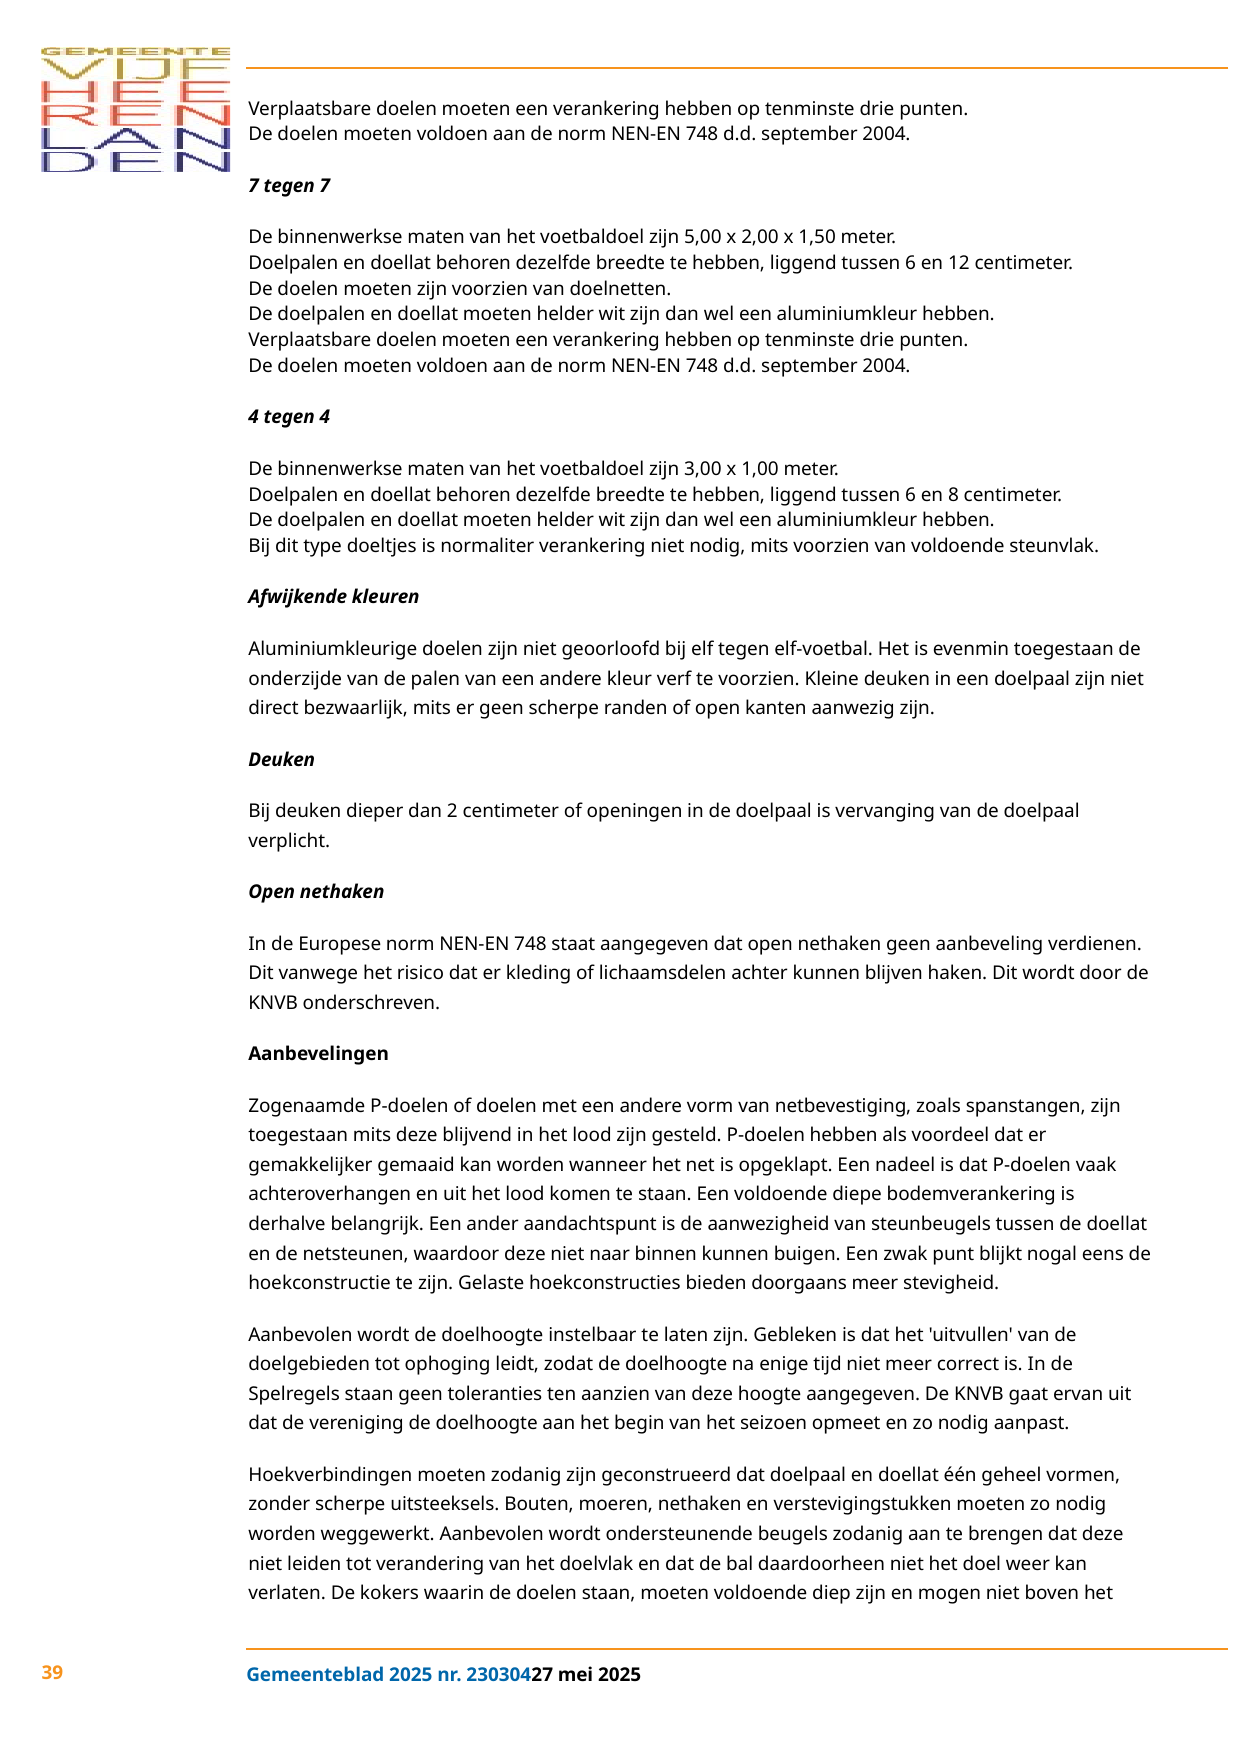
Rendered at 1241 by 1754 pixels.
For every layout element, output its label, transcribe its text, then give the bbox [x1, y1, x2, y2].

table_cell Verplaatsbare doelen moeten een verankering hebben op tenminste drie punten. [248, 95, 1152, 121]
table_cell [248, 1435, 1152, 1461]
table_cell [248, 1015, 1152, 1040]
table_cell Afwijkende kleuren [248, 584, 1152, 609]
table_cell Bij dit type doeltjes is normaliter verankering niet nodig, mits voorzien van voldoende steunvlak. [248, 532, 1152, 558]
table_cell 4 tegen 4 [248, 404, 1152, 429]
table_cell [248, 609, 1152, 635]
table_cell [248, 904, 1152, 930]
table_cell Aluminiumkleurige doelen zijn niet geoorloofd bij elf tegen elf-voetbal. Het is evenmin toegestaan de onderzijde van de palen van een andere kleur verf te voorzien. Kleine deuken in een doelpaal zijn niet direct bezwaarlijk, mits er geen scherpe randen of open kanten aanwezig zijn. [248, 635, 1152, 720]
table_cell De doelpalen en doellat moeten helder wit zijn dan wel een aluminiumkleur hebben. [248, 301, 1152, 326]
table_cell [248, 853, 1152, 878]
table_cell Aanbevelingen [248, 1040, 1152, 1066]
table_cell Hoekverbindingen moeten zodanig zijn geconstrueerd dat doelpaal en doellat één geheel vormen, zonder scherpe uitsteeksels. Bouten, moeren, nethaken en verstevigingstukken moeten zo nodig worden weggewerkt. Aanbevolen wordt ondersteunende beugels zodanig aan te brengen dat deze niet leiden tot verandering van het doelvlak en dat de bal daardoorheen niet het doel weer kan verlaten. De kokers waarin de doelen staan, moeten voldoende diep zijn en mogen niet boven het [248, 1461, 1152, 1605]
table_cell In de Europese norm NEN-EN 748 staat aangegeven dat open nethaken geen aanbeveling verdienen. Dit vanwege het risico dat er kleding of lichaamsdelen achter kunnen blijven haken. Dit wordt door de KNVB onderschreven. [248, 930, 1152, 1014]
table_cell De binnenwerkse maten van het voetbaldoel zijn 5,00 x 2,00 x 1,50 meter. [248, 224, 1152, 249]
table_cell Aanbevolen wordt de doelhoogte instelbaar te laten zijn. Gebleken is dat het 'uitvullen' van de doelgebieden tot ophoging leidt, zodat de doelhoogte na enige tijd niet meer correct is. In de Spelregels staan geen toleranties ten aanzien van deze hoogte aangegeven. De KNVB gaat ervan uit dat de vereniging de doelhoogte aan het begin van het seizoen opmeet en zo nodig aanpast. [248, 1321, 1152, 1435]
table_cell De binnenwerkse maten van het voetbaldoel zijn 3,00 x 1,00 meter. [248, 455, 1152, 481]
table_cell Deuken [248, 746, 1152, 771]
table_cell [248, 720, 1152, 746]
table_cell De doelen moeten voldoen aan de norm NEN-EN 748 d.d. september 2004. [248, 121, 1152, 146]
table_cell [248, 558, 1152, 584]
table_cell Open nethaken [248, 878, 1152, 904]
table_cell [248, 771, 1152, 797]
table_cell Doelpalen en doellat behoren dezelfde breedte te hebben, liggend tussen 6 en 12 centimeter. [248, 249, 1152, 275]
table_cell [248, 1066, 1152, 1092]
table_cell [248, 429, 1152, 455]
table_cell [248, 198, 1152, 223]
table_cell Zogenaamde P-doelen of doelen met een andere vorm van netbevestiging, zoals spanstangen, zijn toegestaan mits deze blijvend in het lood zijn gesteld. P-doelen hebben als voordeel dat er gemakkelijker gemaaid kan worden wanneer het net is opgeklapt. Een nadeel is dat P-doelen vaak achteroverhangen en uit het lood komen te staan. Een voldoende diepe bodemverankering is derhalve belangrijk. Een ander aandachtspunt is de aanwezigheid van steunbeugels tussen de doellat en de netsteunen, waardoor deze niet naar binnen kunnen buigen. Een zwak punt blijkt nogal eens de hoekconstructie te zijn. Gelaste hoekconstructies bieden doorgaans meer stevigheid. [248, 1092, 1152, 1295]
table_cell Bij deuken dieper dan 2 centimeter of openingen in de doelpaal is vervanging van de doelpaal verplicht. [248, 797, 1152, 852]
table_cell Verplaatsbare doelen moeten een verankering hebben op tenminste drie punten. [248, 326, 1152, 352]
table_cell De doelpalen en doellat moeten helder wit zijn dan wel een aluminiumkleur hebben. [248, 506, 1152, 532]
table_cell De doelen moeten zijn voorzien van doelnetten. [248, 275, 1152, 301]
table_cell [248, 378, 1152, 403]
picture [41, 47, 231, 172]
table_cell Doelpalen en doellat behoren dezelfde breedte te hebben, liggend tussen 6 en 8 centimeter. [248, 481, 1152, 506]
table_cell De doelen moeten voldoen aan de norm NEN-EN 748 d.d. september 2004. [248, 352, 1152, 378]
table_cell [248, 1295, 1152, 1321]
table_cell 7 tegen 7 [248, 172, 1152, 198]
table_cell [248, 146, 1152, 172]
